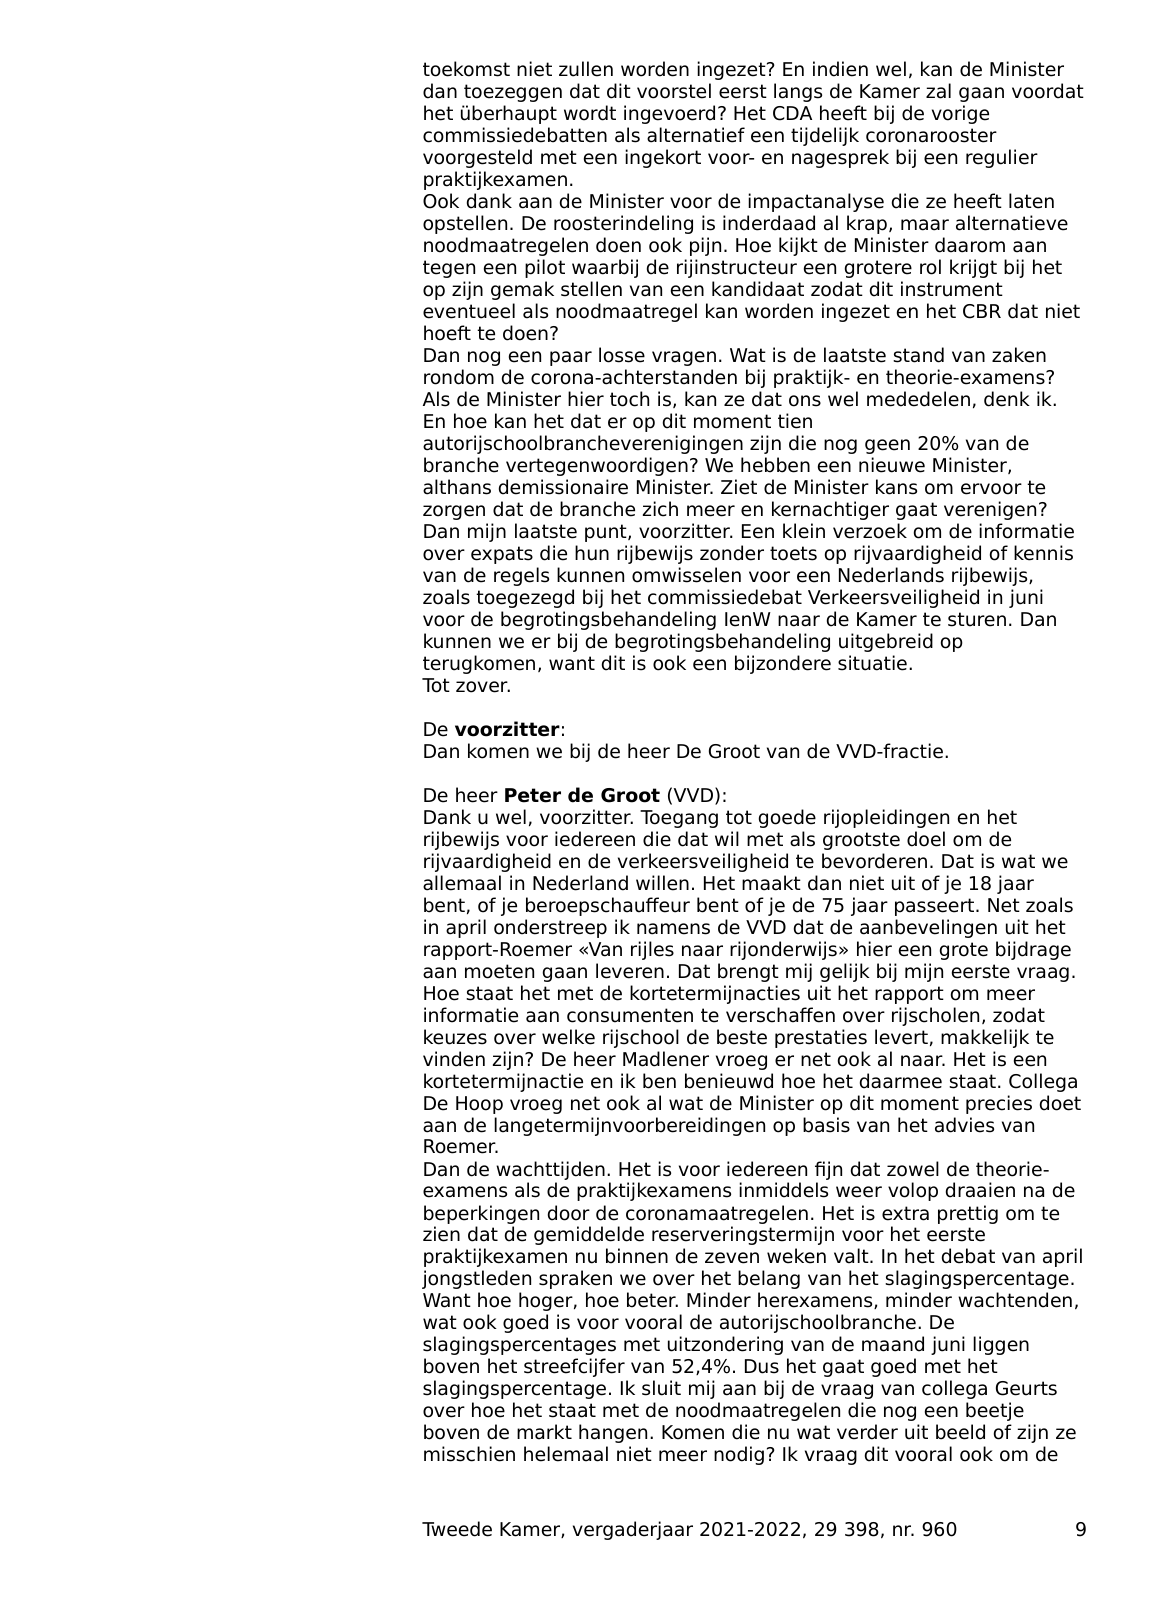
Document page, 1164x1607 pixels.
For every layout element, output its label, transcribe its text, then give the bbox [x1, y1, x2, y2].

text Dank u wel, voorzitter. Toegang tot goede rijopleidingen en het rijbewijs voor iedereen die dat wil met als grootste doel om de rijvaardigheid en de verkeersveiligheid te bevorderen. Dat is wat we allemaal in Nederland willen. Het maakt dan niet uit of je 18 jaar bent, of je beroepschauffeur bent of je de 75 jaar passeert. Net zoals in april onderstreep ik namens de VVD dat de aanbevelingen uit het rapport-Roemer «Van rijles naar rijonderwijs» hier een grote bijdrage aan moeten gaan leveren. Dat brengt mij gelijk bij mijn eerste vraag. Hoe staat het met de kortetermijnacties uit het rapport om meer informatie aan consumenten te verschaffen over rijscholen, zodat keuzes over welke rijschool de beste prestaties levert, makkelijk te vinden zijn? De heer Madlener vroeg er net ook al naar. Het is een kortetermijnactie en ik ben benieuwd hoe het daarmee staat. Collega De Hoop vroeg net ook al wat de Minister op dit moment precies doet aan de langetermijnvoorbereidingen op basis van het advies van Roemer. [422, 807, 1087, 1158]
text En hoe kan het dat er op dit moment tien autorijschoolbrancheverenigingen zijn die nog geen 20% van de branche vertegenwoordigen? We hebben een nieuwe Minister, althans demissionaire Minister. Ziet de Minister kans om ervoor te zorgen dat de branche zich meer en kernachtiger gaat verenigen? Dan mijn laatste punt, voorzitter. Een klein verzoek om de informatie over expats die hun rijbewijs zonder toets op rijvaardigheid of kennis van de regels kunnen omwisselen voor een Nederlands rijbewijs, zoals toegezegd bij het commissiedebat Verkeersveiligheid in juni voor de begrotingsbehandeling IenW naar de Kamer te sturen. Dan kunnen we er bij de begrotingsbehandeling uitgebreid op terugkomen, want dit is ook een bijzondere situatie. [422, 411, 1087, 674]
text toekomst niet zullen worden ingezet? En indien wel, kan de Minister dan toezeggen dat dit voorstel eerst langs de Kamer zal gaan voordat het überhaupt wordt ingevoerd? Het CDA heeft bij de vorige commissiedebatten als alternatief een tijdelijk coronarooster voorgesteld met een ingekort voor- en nagesprek bij een regulier praktijkexamen. [422, 59, 1087, 191]
text Dan komen we bij de heer De Groot van de VVD-fractie. [422, 741, 1087, 763]
text Dan de wachttijden. Het is voor iedereen fijn dat zowel de theorie-examens als de praktijkexamens inmiddels weer volop draaien na de beperkingen door de coronamaatregelen. Het is extra prettig om te zien dat de gemiddelde reserveringstermijn voor het eerste praktijkexamen nu binnen de zeven weken valt. In het debat van april jongstleden spraken we over het belang van het slagingspercentage. Want hoe hoger, hoe beter. Minder herexamens, minder wachtenden, wat ook goed is voor vooral de autorijschoolbranche. De slagingspercentages met uitzondering van de maand juni liggen boven het streefcijfer van 52,4%. Dus het gaat goed met het slagingspercentage. Ik sluit mij aan bij de vraag van collega Geurts over hoe het staat met de noodmaatregelen die nog een beetje boven de markt hangen. Komen die nu wat verder uit beeld of zijn ze misschien helemaal niet meer nodig? Ik vraag dit vooral ook om de [422, 1158, 1087, 1466]
text Dan nog een paar losse vragen. Wat is de laatste stand van zaken rondom de corona-achterstanden bij praktijk- en theorie-examens? Als de Minister hier toch is, kan ze dat ons wel mededelen, denk ik. [422, 345, 1087, 411]
text De heer Peter de Groot (VVD): [422, 785, 1087, 807]
text De voorzitter: [422, 719, 1087, 741]
text Tot zover. [422, 674, 1087, 696]
text Ook dank aan de Minister voor de impactanalyse die ze heeft laten opstellen. De roosterindeling is inderdaad al krap, maar alternatieve noodmaatregelen doen ook pijn. Hoe kijkt de Minister daarom aan tegen een pilot waarbij de rijinstructeur een grotere rol krijgt bij het op zijn gemak stellen van een kandidaat zodat dit instrument eventueel als noodmaatregel kan worden ingezet en het CBR dat niet hoeft te doen? [422, 191, 1087, 345]
